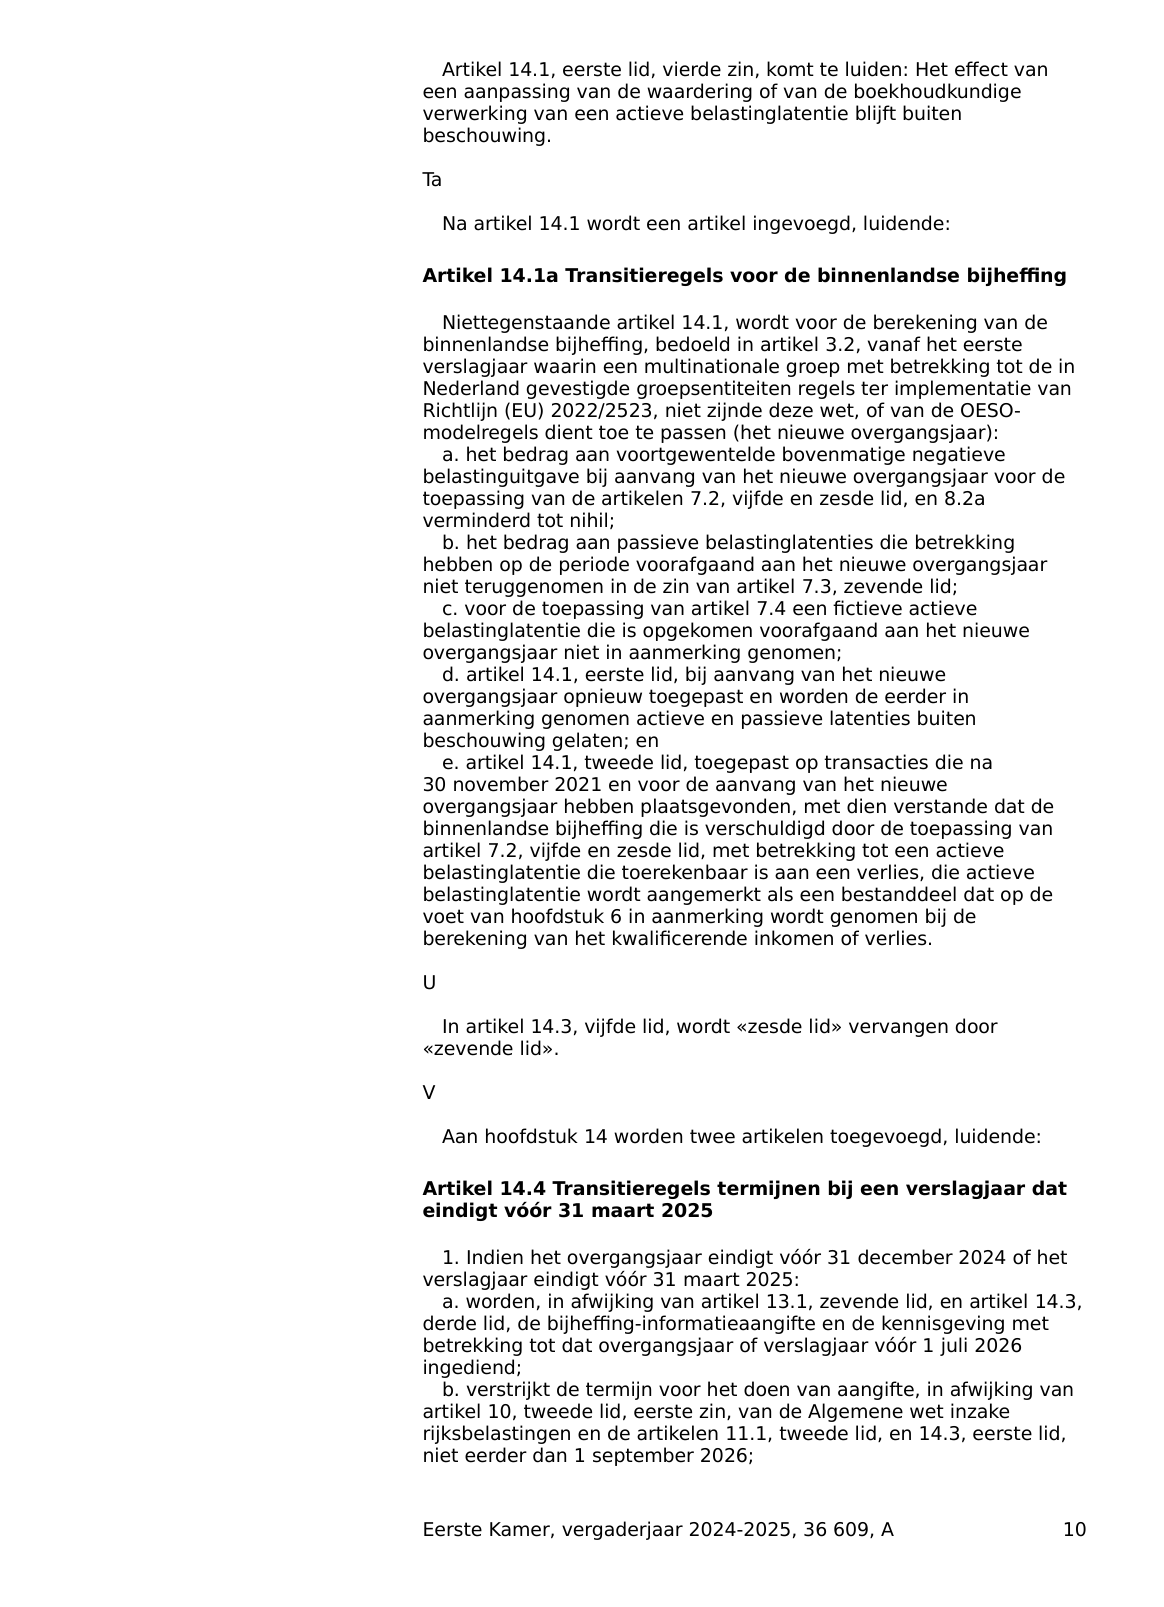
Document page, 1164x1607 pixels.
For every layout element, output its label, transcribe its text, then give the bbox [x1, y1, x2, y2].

text Ta [422, 169, 1087, 191]
text Aan hoofdstuk 14 worden twee artikelen toegevoegd, luidende: [422, 1126, 1087, 1148]
text e. artikel 14.1, tweede lid, toegepast op transacties die na 30 november 2021 en voor de aanvang van het nieuwe overgangsjaar hebben plaatsgevonden, met dien verstande dat de binnenlandse bijheffing die is verschuldigd door de toepassing van artikel 7.2, vijfde en zesde lid, met betrekking tot een actieve belastinglatentie die toerekenbaar is aan een verlies, die actieve belastinglatentie wordt aangemerkt als een bestanddeel dat op de voet van hoofdstuk 6 in aanmerking wordt genomen bij de berekening van het kwalificerende inkomen of verlies. [422, 752, 1087, 950]
text V [422, 1082, 1087, 1104]
text c. voor de toepassing van artikel 7.4 een fictieve actieve belastinglatentie die is opgekomen voorafgaand aan het nieuwe overgangsjaar niet in aanmerking genomen; [422, 598, 1087, 664]
text U [422, 972, 1087, 994]
text a. worden, in afwijking van artikel 13.1, zevende lid, en artikel 14.3, derde lid, de bijheffing-informatieaangifte en de kennisgeving met betrekking tot dat overgangsjaar of verslagjaar vóór 1 juli 2026 ingediend; [422, 1291, 1087, 1379]
text In artikel 14.3, vijfde lid, wordt «zesde lid» vervangen door «zevende lid». [422, 1016, 1087, 1060]
text Na artikel 14.1 wordt een artikel ingevoegd, luidende: [422, 213, 1087, 235]
text b. het bedrag aan passieve belastinglatenties die betrekking hebben op de periode voorafgaand aan het nieuwe overgangsjaar niet teruggenomen in de zin van artikel 7.3, zevende lid; [422, 532, 1087, 598]
text d. artikel 14.1, eerste lid, bij aanvang van het nieuwe overgangsjaar opnieuw toegepast en worden de eerder in aanmerking genomen actieve en passieve latenties buiten beschouwing gelaten; en [422, 664, 1087, 752]
text Niettegenstaande artikel 14.1, wordt voor de berekening van de binnenlandse bijheffing, bedoeld in artikel 3.2, vanaf het eerste verslagjaar waarin een multinationale groep met betrekking tot de in Nederland gevestigde groepsentiteiten regels ter implementatie van Richtlijn (EU) 2022/2523, niet zijnde deze wet, of van de OESO-modelregels dient toe te passen (het nieuwe overgangsjaar): [422, 312, 1087, 444]
text a. het bedrag aan voortgewentelde bovenmatige negatieve belastinguitgave bij aanvang van het nieuwe overgangsjaar voor de toepassing van de artikelen 7.2, vijfde en zesde lid, en 8.2a verminderd tot nihil; [422, 444, 1087, 532]
text Artikel 14.1, eerste lid, vierde zin, komt te luiden: Het effect van een aanpassing van de waardering of van de boekhoudkundige verwerking van een actieve belastinglatentie blijft buiten beschouwing. [422, 59, 1087, 147]
subtitle Artikel 14.1a Transitieregels voor de binnenlandse bijheffing [422, 265, 1087, 287]
subtitle Artikel 14.4 Transitieregels termijnen bij een verslagjaar dat eindigt vóór 31 maart 2025 [422, 1178, 1087, 1222]
text b. verstrijkt de termijn voor het doen van aangifte, in afwijking van artikel 10, tweede lid, eerste zin, van de Algemene wet inzake rijksbelastingen en de artikelen 11.1, tweede lid, en 14.3, eerste lid, niet eerder dan 1 september 2026; [422, 1379, 1087, 1467]
text 1. Indien het overgangsjaar eindigt vóór 31 december 2024 of het verslagjaar eindigt vóór 31 maart 2025: [422, 1247, 1087, 1291]
